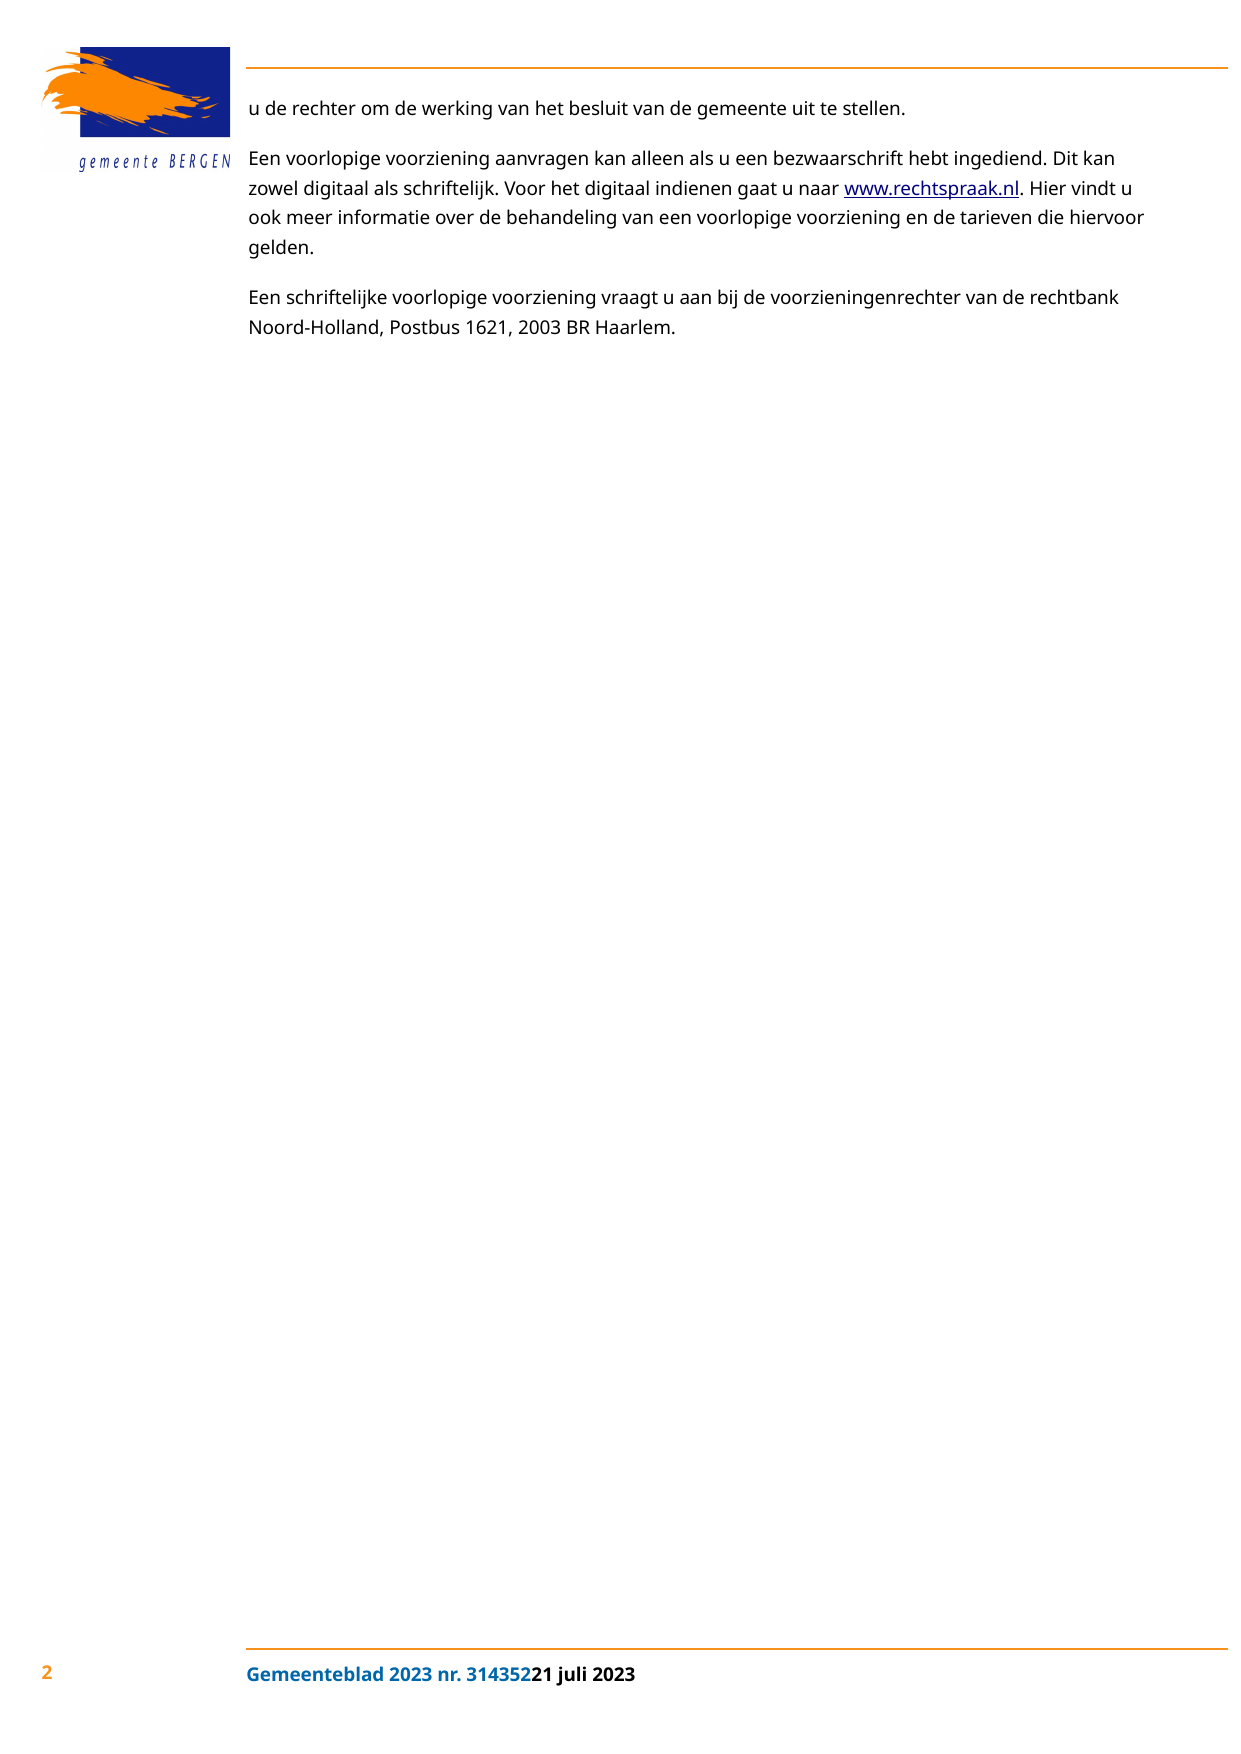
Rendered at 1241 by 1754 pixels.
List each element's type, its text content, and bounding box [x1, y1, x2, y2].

text u de rechter om de werking van het besluit van de gemeente uit te stellen. [248, 95, 1152, 121]
picture [41, 47, 231, 172]
text Een schriftelijke voorlopige voorziening vraagt u aan bij de voorzieningenrechter van de rechtbank Noord-Holland, Postbus 1621, 2003 BR Haarlem. [248, 284, 1152, 340]
text Een voorlopige voorziening aanvragen kan alleen als u een bezwaarschrift hebt ingediend. Dit kan zowel digitaal als schriftelijk. Voor het digitaal indienen gaat u naar www.rechtspraak.nl. Hier vindt u ook meer informatie over de behandeling van een voorlopige voorziening en de tarieven die hiervoor gelden. [248, 145, 1152, 260]
